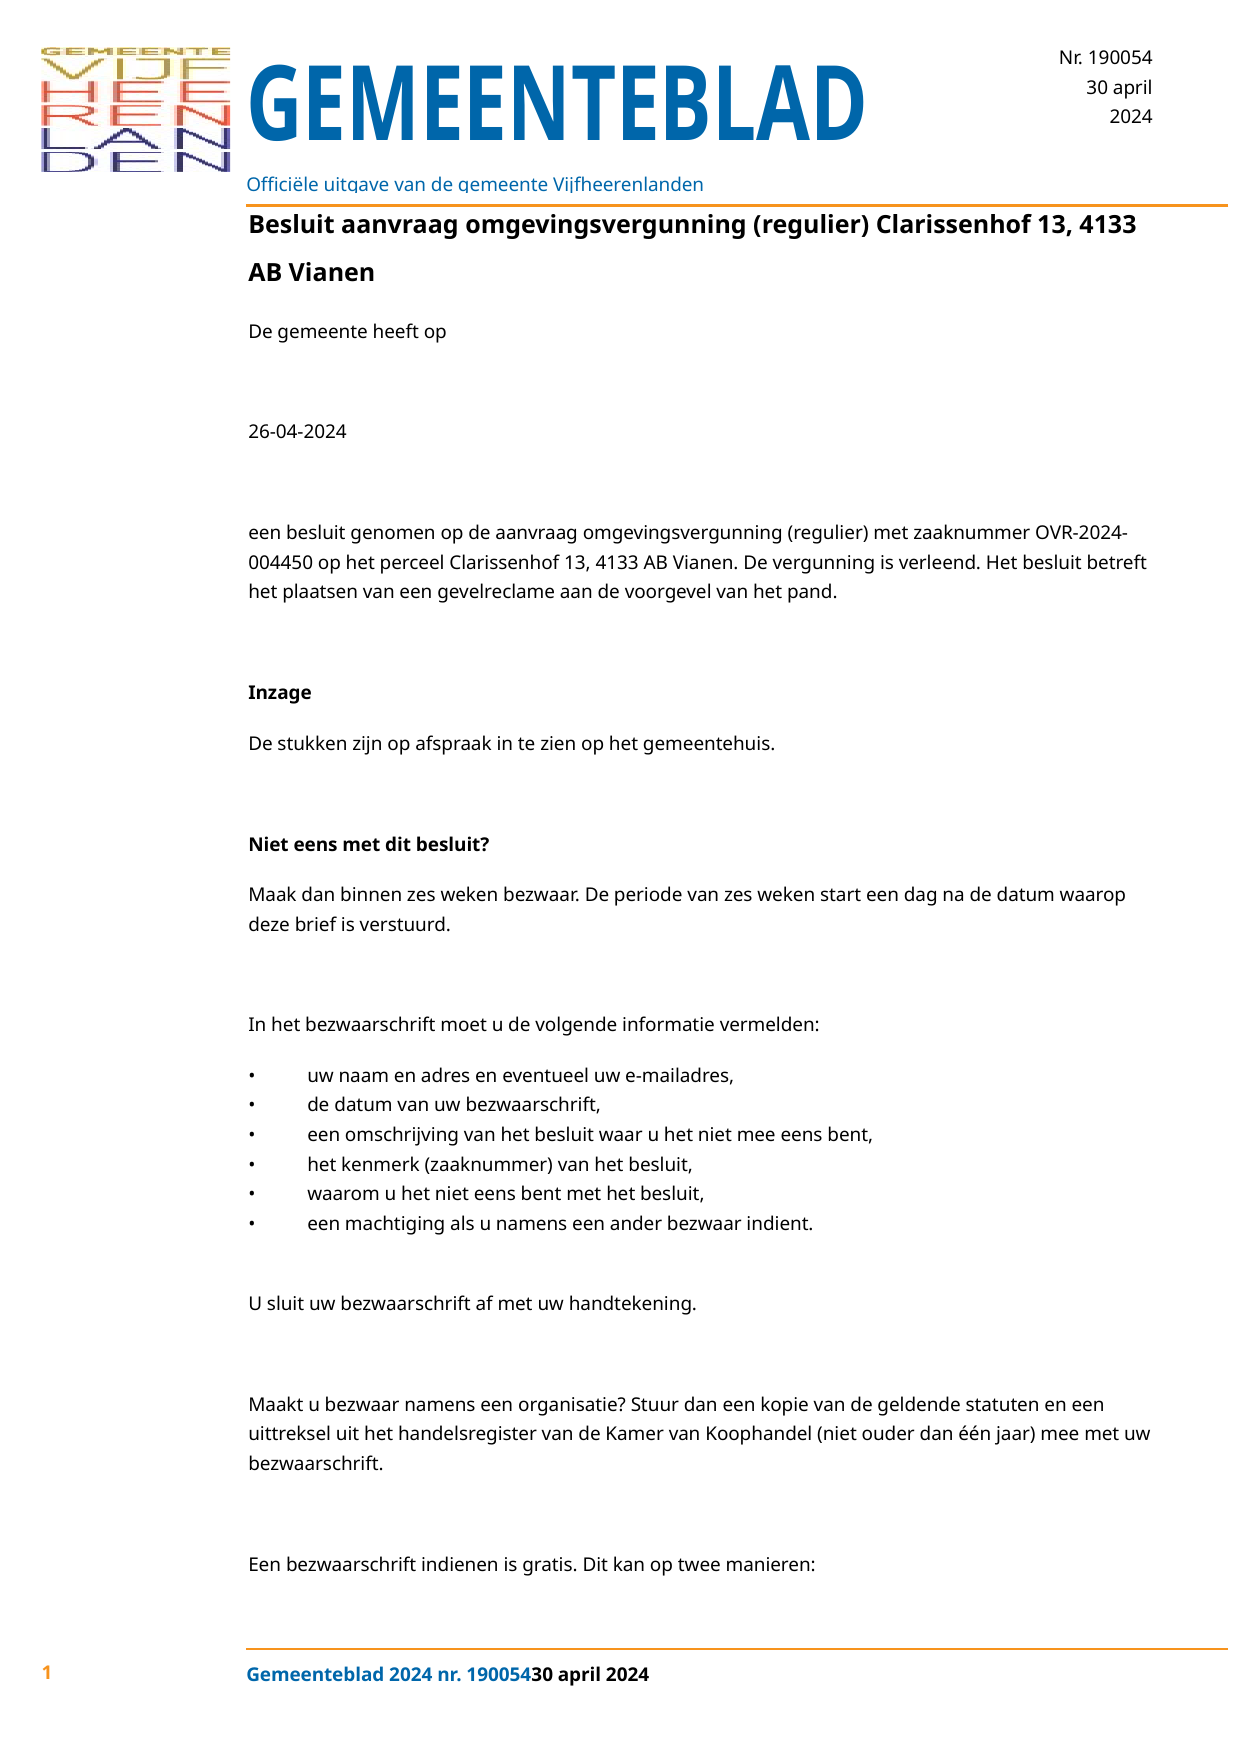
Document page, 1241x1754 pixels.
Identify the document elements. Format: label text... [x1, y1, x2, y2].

text 26-04-2024 [248, 419, 1152, 444]
text Inzage [248, 679, 1152, 705]
text In het bezwaarschrift moet u de volgende informatie vermelden: [248, 1012, 1152, 1037]
list het kenmerk (zaaknummer) van het besluit, [248, 1151, 1152, 1177]
list een omschrijving van het besluit waar u het niet mee eens bent, [248, 1121, 1152, 1147]
text Besluit aanvraag omgevingsvergunning (regulier) Clarissenhof 13, 4133 AB Vianen [248, 207, 1152, 288]
picture [41, 47, 231, 172]
text Maak dan binnen zes weken bezwaar. De periode van zes weken start een dag na de datum waarop deze brief is verstuurd. [248, 881, 1152, 937]
text een besluit genomen op de aanvraag omgevingsvergunning (regulier) met zaaknummer OVR-2024-004450 op het perceel Clarissenhof 13, 4133 AB Vianen. De vergunning is verleend. Het besluit betreft het plaatsen van een gevelreclame aan de voorgevel van het pand. [248, 519, 1152, 604]
text Een bezwaarschrift indienen is gratis. Dit kan op twee manieren: [248, 1551, 1152, 1577]
text De gemeente heeft op [248, 318, 1152, 344]
text De stukken zijn op afspraak in te zien op het gemeentehuis. [248, 730, 1152, 756]
list uw naam en adres en eventueel uw e-mailadres, [248, 1062, 1152, 1088]
list een machtiging als u namens een ander bezwaar indient. [248, 1210, 1152, 1236]
text U sluit uw bezwaarschrift af met uw handtekening. [248, 1290, 1152, 1316]
text Niet eens met dit besluit? [248, 831, 1152, 857]
list waarom u het niet eens bent met het besluit, [248, 1180, 1152, 1206]
list de datum van uw bezwaarschrift, [248, 1092, 1152, 1117]
text Maakt u bezwaar namens een organisatie? Stuur dan een kopie van de geldende statuten en een uittreksel uit het handelsregister van de Kamer van Koophandel (niet ouder dan één jaar) mee met uw bezwaarschrift. [248, 1391, 1152, 1476]
